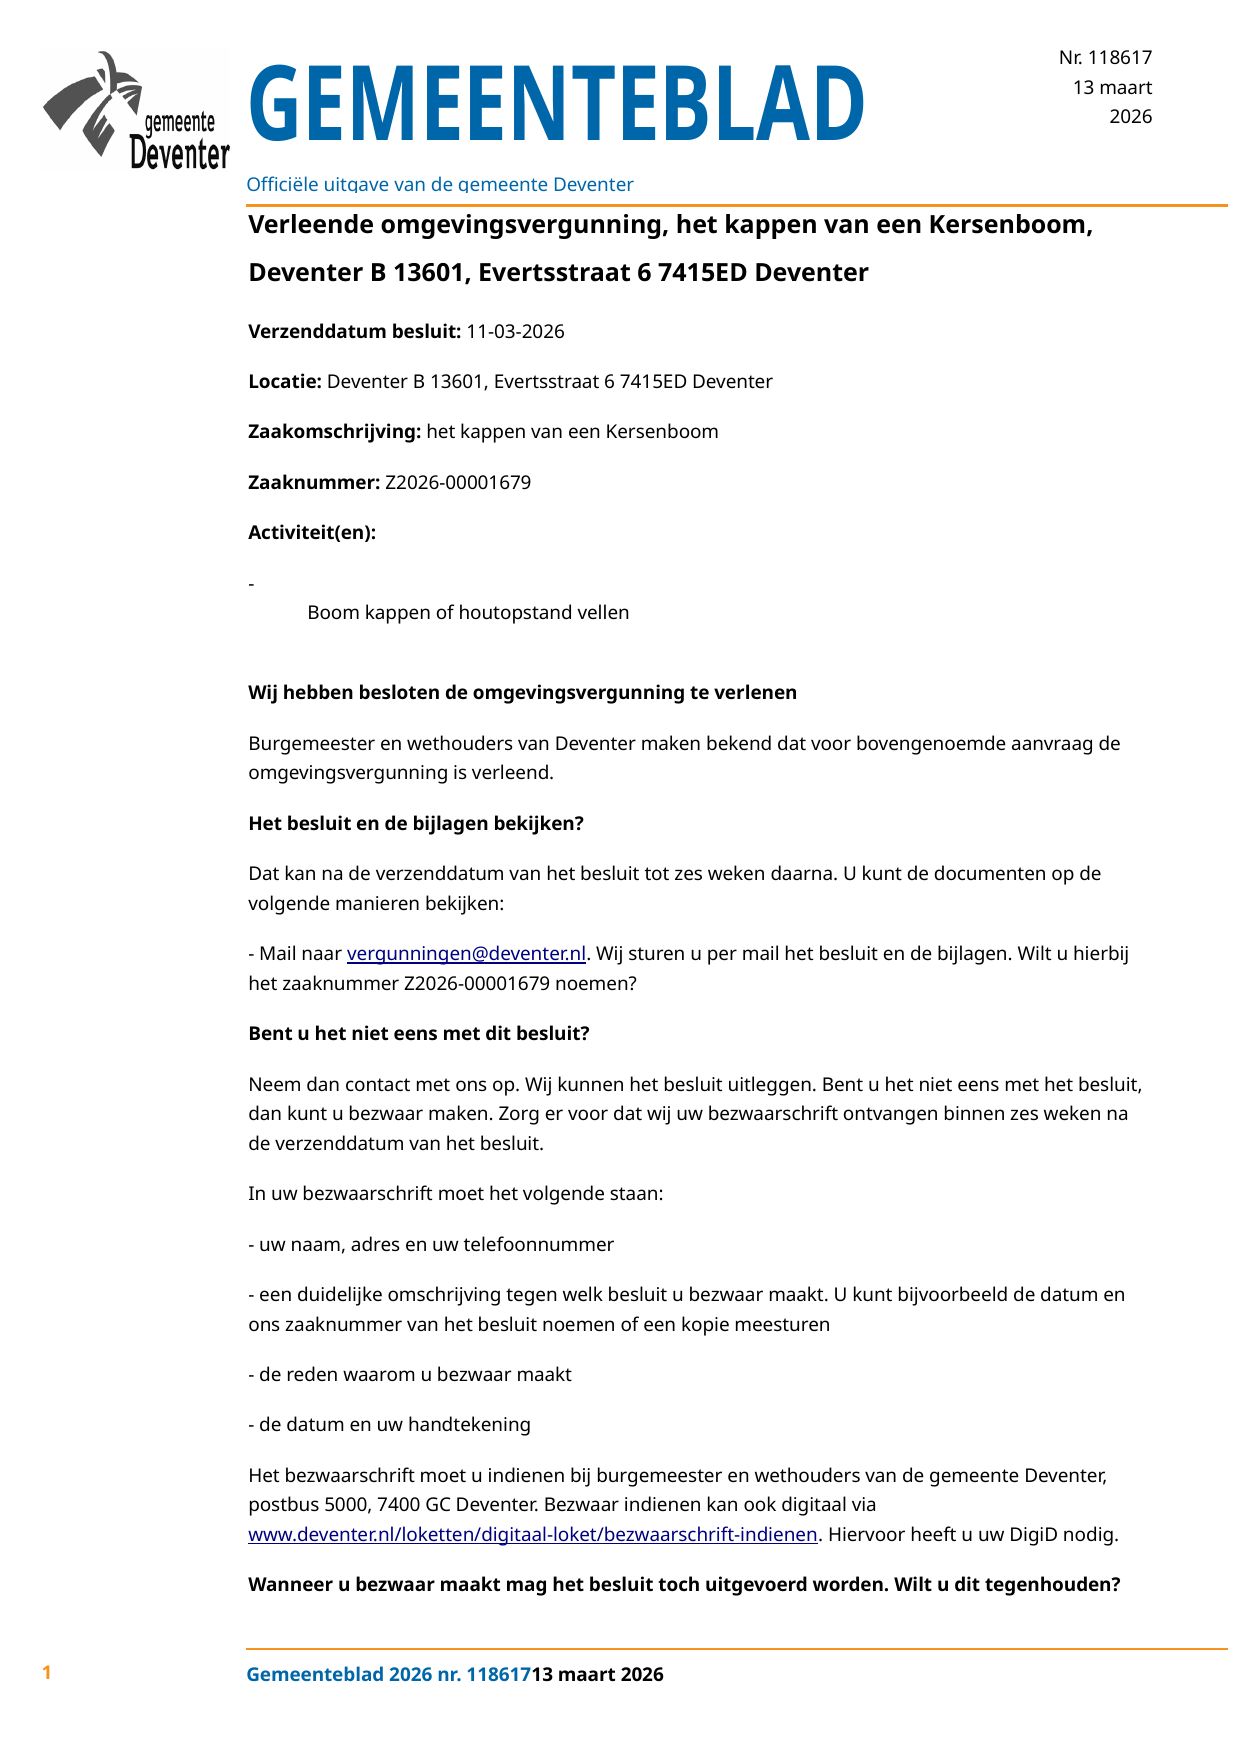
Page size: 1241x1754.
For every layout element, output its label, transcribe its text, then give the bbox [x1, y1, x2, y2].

text Het besluit en de bijlagen bekijken? [248, 810, 1152, 836]
text - de datum en uw handtekening [248, 1412, 1152, 1437]
text Wij hebben besloten de omgevingsvergunning te verlenen [248, 679, 1152, 705]
text Activiteit(en): [248, 519, 1152, 545]
text Neem dan contact met ons op. Wij kunnen het besluit uitleggen. Bent u het niet eens met het besluit, dan kunt u bezwaar maken. Zorg er voor dat wij uw bezwaarschrift ontvangen binnen zes weken na de verzenddatum van het besluit. [248, 1071, 1152, 1156]
text Verleende omgevingsvergunning, het kappen van een Kersenboom, Deventer B 13601, Evertsstraat 6 7415ED Deventer [248, 207, 1152, 288]
list Boom kappen of houtopstand vellen [248, 599, 1152, 625]
text Zaakomschrijving: het kappen van een Kersenboom [248, 419, 1152, 444]
text Burgemeester en wethouders van Deventer maken bekend dat voor bovengenoemde aanvraag de omgevingsvergunning is verleend. [248, 730, 1152, 785]
text - een duidelijke omschrijving tegen welk besluit u bezwaar maakt. U kunt bijvoorbeeld de datum en ons zaaknummer van het besluit noemen of een kopie meesturen [248, 1281, 1152, 1337]
text Het bezwaarschrift moet u indienen bij burgemeester en wethouders van de gemeente Deventer, postbus 5000, 7400 GC Deventer. Bezwaar indienen kan ook digitaal via www.deventer.nl/loketten/digitaal-loket/bezwaarschrift-indienen. Hiervoor heeft u uw DigiD nodig. [248, 1462, 1152, 1547]
text - Mail naar vergunningen@deventer.nl. Wij sturen u per mail het besluit en de bijlagen. Wilt u hierbij het zaaknummer Z2026-00001679 noemen? [248, 940, 1152, 996]
text Dat kan na de verzenddatum van het besluit tot zes weken daarna. U kunt de documenten op de volgende manieren bekijken: [248, 860, 1152, 916]
text In uw bezwaarschrift moet het volgende staan: [248, 1180, 1152, 1206]
text - uw naam, adres en uw telefoonnummer [248, 1231, 1152, 1257]
picture [41, 47, 231, 172]
text Wanneer u bezwaar maakt mag het besluit toch uitgevoerd worden. Wilt u dit tegenhouden? [248, 1572, 1152, 1597]
text Verzenddatum besluit: 11-03-2026 [248, 318, 1152, 344]
text Locatie: Deventer B 13601, Evertsstraat 6 7415ED Deventer [248, 368, 1152, 394]
text Zaaknummer: Z2026-00001679 [248, 469, 1152, 495]
text - de reden waarom u bezwaar maakt [248, 1361, 1152, 1387]
text Bent u het niet eens met dit besluit? [248, 1020, 1152, 1046]
